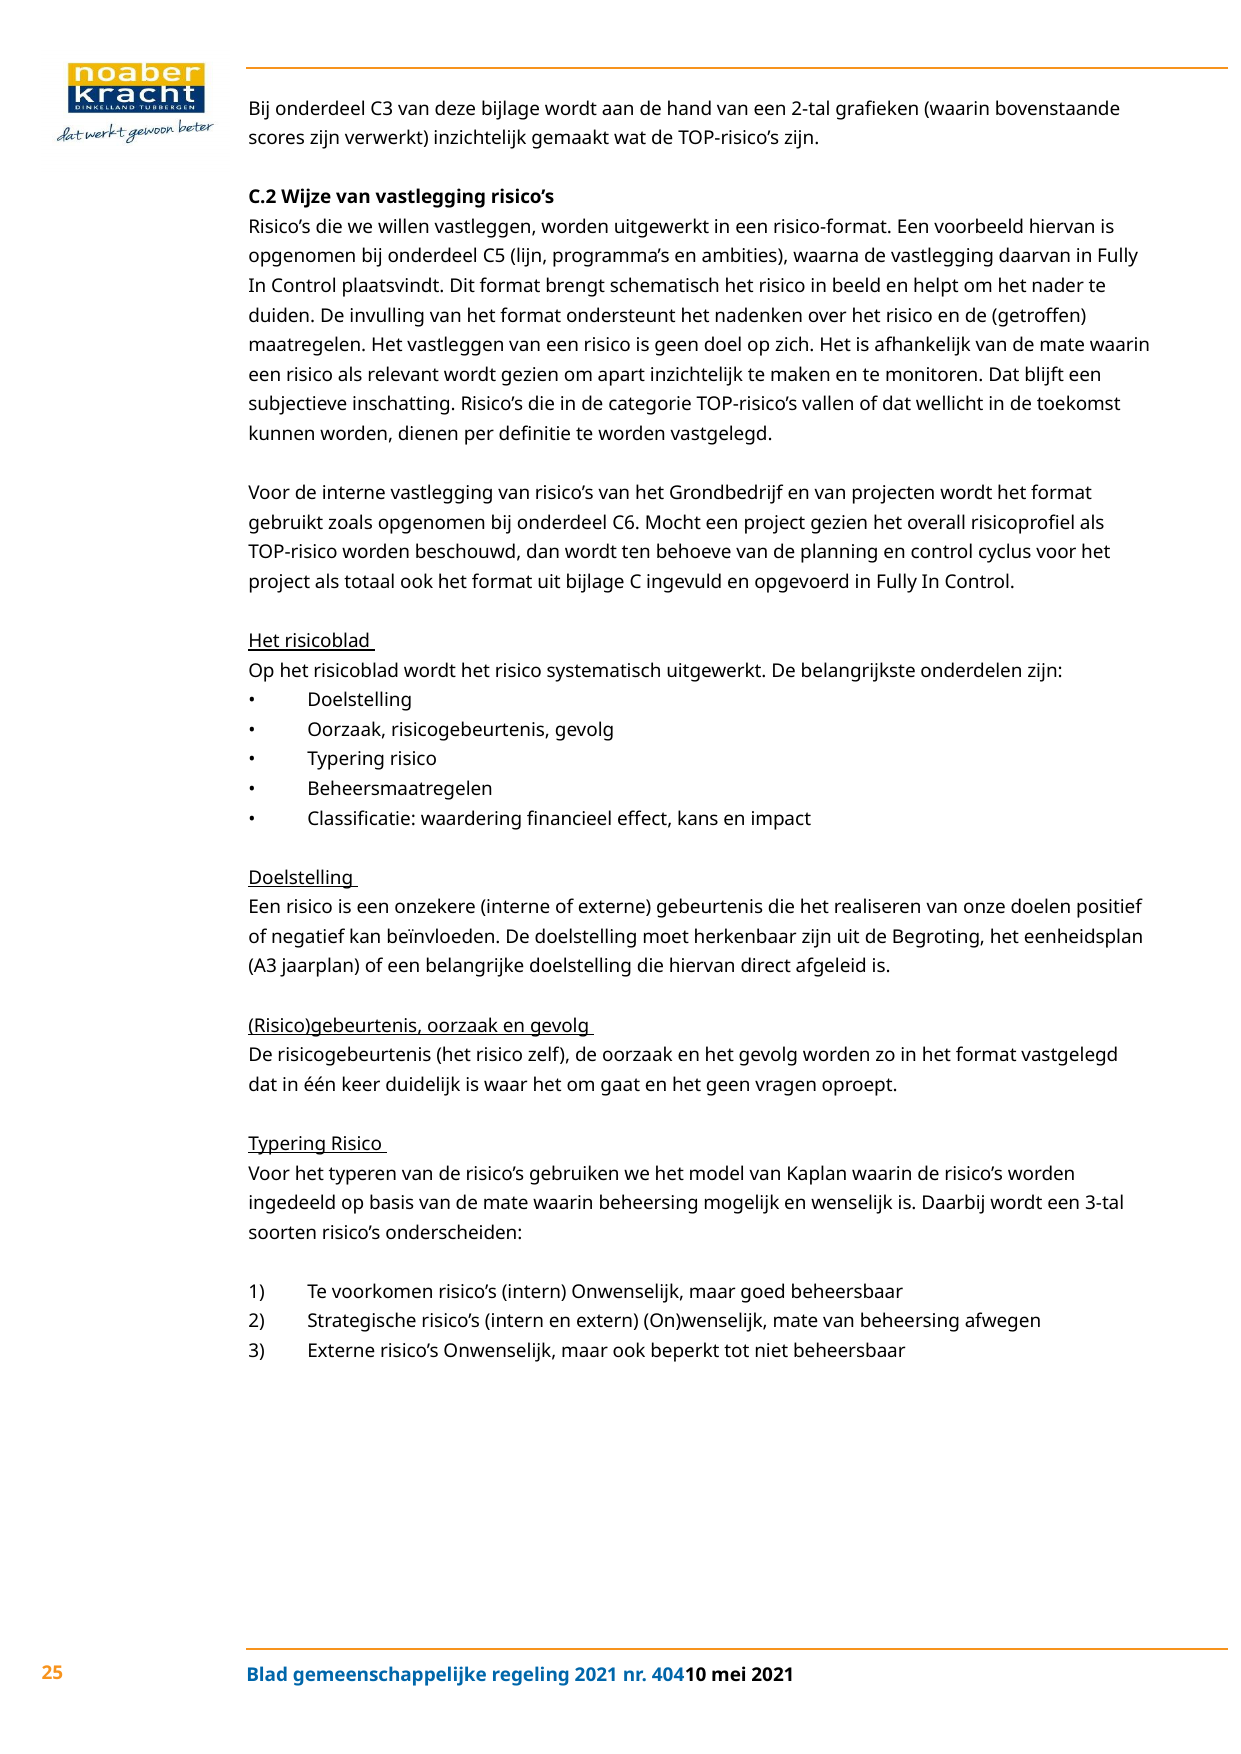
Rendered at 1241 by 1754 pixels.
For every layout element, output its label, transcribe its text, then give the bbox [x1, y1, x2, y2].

text Risico’s die we willen vastleggen, worden uitgewerkt in een risico-format. Een voorbeeld hiervan is opgenomen bij onderdeel C5 (lijn, programma’s en ambities), waarna de vastlegging daarvan in Fully In Control plaatsvindt. Dit format brengt schematisch het risico in beeld en helpt om het nader te duiden. De invulling van het format ondersteunt het nadenken over het risico en de (getroffen) maatregelen. Het vastleggen van een risico is geen doel op zich. Het is afhankelijk van de mate waarin een risico als relevant wordt gezien om apart inzichtelijk te maken en te monitoren. Dat blijft een subjectieve inschatting. Risico’s die in de categorie TOP-risico’s vallen of dat wellicht in de toekomst kunnen worden, dienen per definitie te worden vastgelegd. [248, 213, 1152, 446]
text Een risico is een onzekere (interne of externe) gebeurtenis die het realiseren van onze doelen positief of negatief kan beïnvloeden. De doelstelling moet herkenbaar zijn uit de Begroting, het eenheidsplan (A3 jaarplan) of een belangrijke doelstelling die hiervan direct afgeleid is. [248, 893, 1152, 978]
text (Risico)gebeurtenis, oorzaak en gevolg [248, 1012, 1152, 1038]
text Voor de interne vastlegging van risico’s van het Grondbedrijf en van projecten wordt het format gebruikt zoals opgenomen bij onderdeel C6. Mocht een project gezien het overall risicoprofiel als TOP-risico worden beschouwd, dan wordt ten behoeve van de planning en control cyclus voor het project als totaal ook het format uit bijlage C ingevuld en opgevoerd in Fully In Control. [248, 479, 1152, 594]
list Te voorkomen risico’s (intern) Onwenselijk, maar goed beheersbaar [248, 1278, 1152, 1304]
text C.2 Wijze van vastlegging risico’s [248, 183, 1152, 209]
list Doelstelling [248, 686, 1152, 712]
text Typering Risico [248, 1130, 1152, 1156]
text Op het risicoblad wordt het risico systematisch uitgewerkt. De belangrijkste onderdelen zijn: [248, 657, 1152, 683]
list Beheersmaatregelen [248, 775, 1152, 801]
list Strategische risico’s (intern en extern) (On)wenselijk, mate van beheersing afwegen [248, 1308, 1152, 1333]
text Het risicoblad [248, 627, 1152, 653]
picture [41, 47, 231, 172]
list Externe risico’s Onwenselijk, maar ook beperkt tot niet beheersbaar [248, 1337, 1152, 1363]
list Oorzaak, risicogebeurtenis, gevolg [248, 716, 1152, 742]
text De risicogebeurtenis (het risico zelf), de oorzaak en het gevolg worden zo in het format vastgelegd dat in één keer duidelijk is waar het om gaat en het geen vragen oproept. [248, 1041, 1152, 1097]
list Classificatie: waardering financieel effect, kans en impact [248, 805, 1152, 831]
text Voor het typeren van de risico’s gebruiken we het model van Kaplan waarin de risico’s worden ingedeeld op basis van de mate waarin beheersing mogelijk en wenselijk is. Daarbij wordt een 3-tal soorten risico’s onderscheiden: [248, 1160, 1152, 1245]
list Typering risico [248, 746, 1152, 771]
text Doelstelling [248, 864, 1152, 890]
text Bij onderdeel C3 van deze bijlage wordt aan de hand van een 2-tal grafieken (waarin bovenstaande scores zijn verwerkt) inzichtelijk gemaakt wat de TOP-risico’s zijn. [248, 95, 1152, 150]
